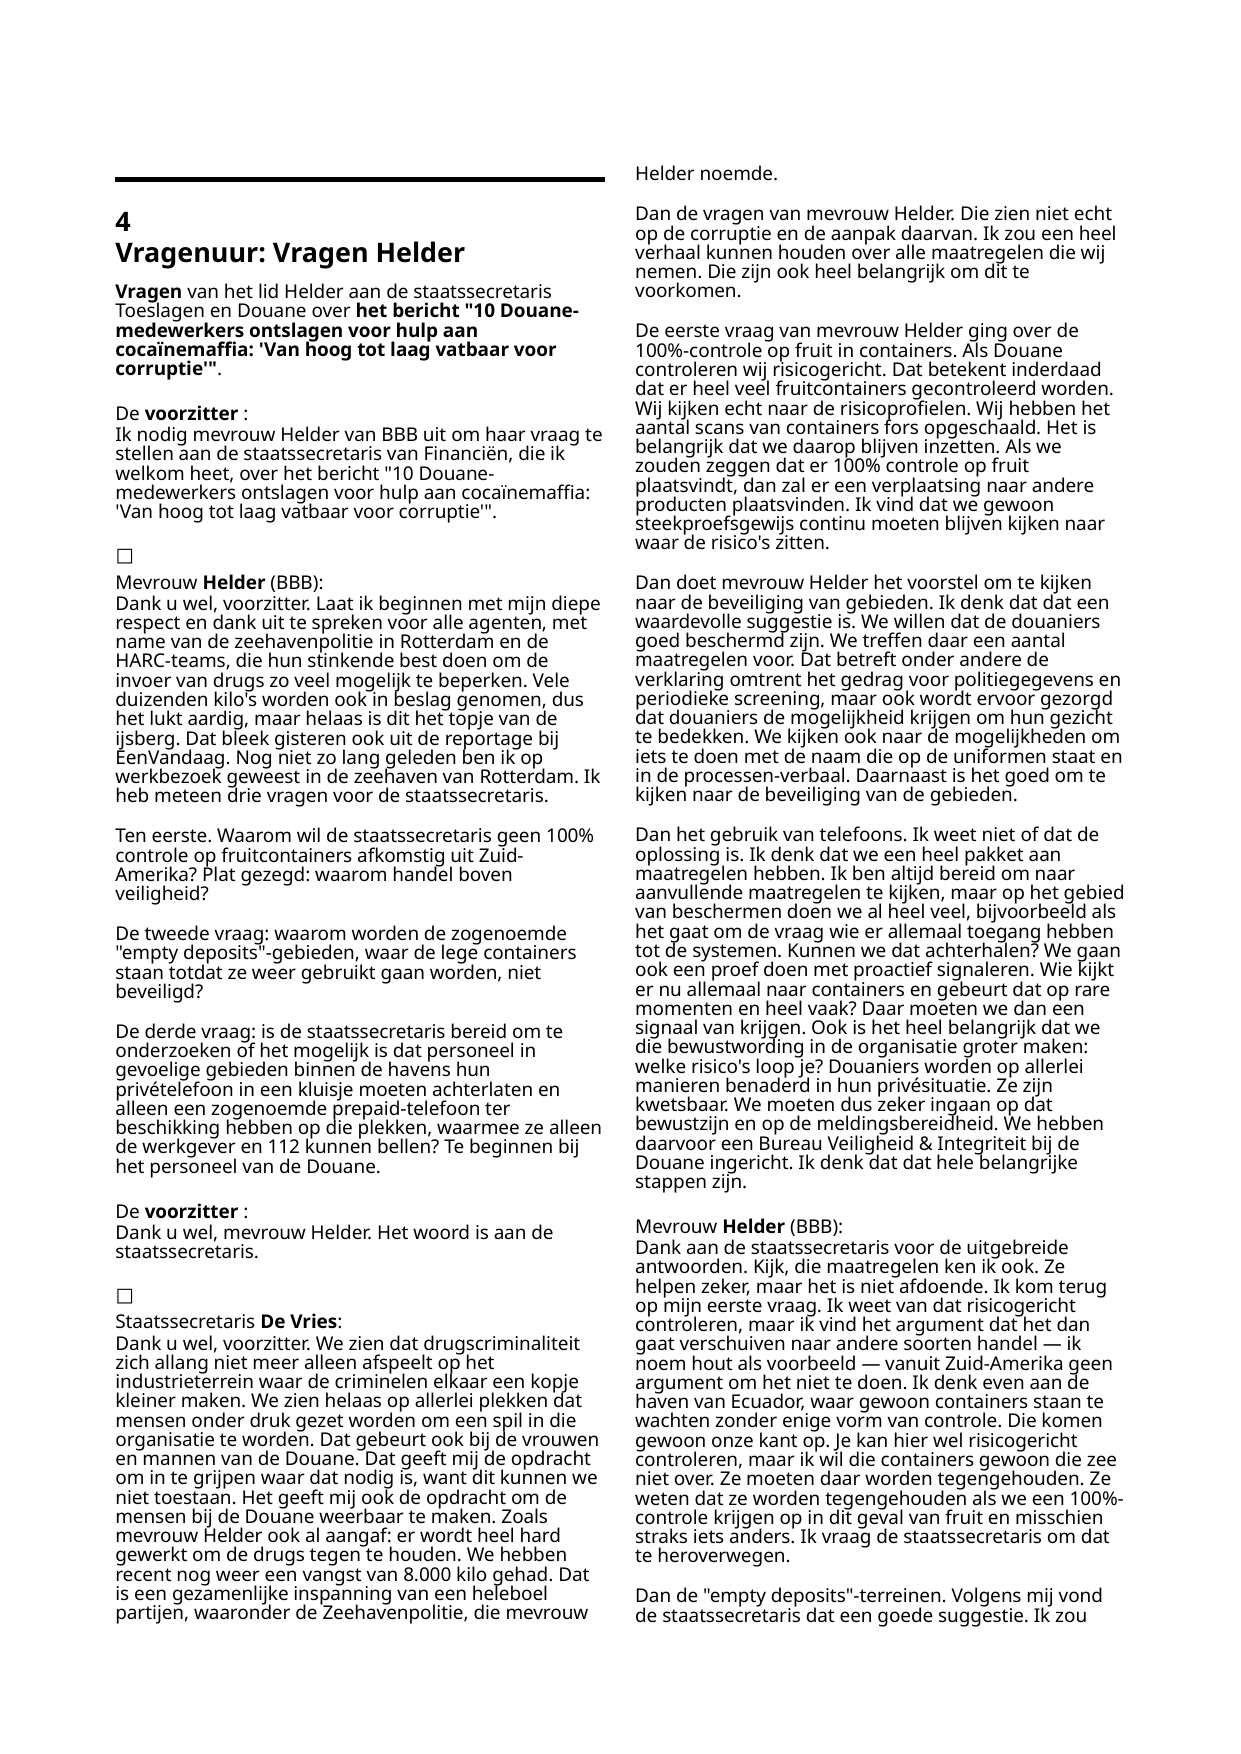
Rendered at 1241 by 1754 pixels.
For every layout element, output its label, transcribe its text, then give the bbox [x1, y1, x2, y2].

text Dan de "empty deposits"-terreinen. Volgens mij vond de staatssecretaris dat een goede suggestie. Ik zou [635, 1587, 1125, 1626]
text ⬜ [115, 1283, 605, 1309]
text De eerste vraag van mevrouw Helder ging over de 100%-controle op fruit in containers. Als Douane controleren wij risicogericht. Dat betekent inderdaad dat er heel veel fruitcontainers gecontroleerd worden. Wij kijken echt naar de risicoprofielen. Wij hebben het aantal scans van containers fors opgeschaald. Het is belangrijk dat we daarop blijven inzetten. Als we zouden zeggen dat er 100% controle op fruit plaatsvindt, dan zal er een verplaatsing naar andere producten plaatsvinden. Ik vind dat we gewoon steekproefsgewijs continu moeten blijven kijken naar waar de risico's zitten. [635, 322, 1125, 554]
text Dan de vragen van mevrouw Helder. Die zien niet echt op de corruptie en de aanpak daarvan. Ik zou een heel verhaal kunnen houden over alle maatregelen die wij nemen. Die zijn ook heel belangrijk om dit te voorkomen. [635, 205, 1125, 302]
text Dank u wel, voorzitter. Laat ik beginnen met mijn diepe respect en dank uit te spreken voor alle agenten, met name van de zeehavenpolitie in Rotterdam en de HARC-teams, die hun stinkende best doen om de invoer van drugs zo veel mogelijk te beperken. Vele duizenden kilo's worden ook in beslag genomen, dus het lukt aardig, maar helaas is dit het topje van de ijsberg. Dat bleek gisteren ook uit de reportage bij EenVandaag. Nog niet zo lang geleden ben ik op werkbezoek geweest in de zeehaven van Rotterdam. Ik heb meteen drie vragen voor de staatssecretaris. [115, 594, 605, 807]
text Dank u wel, voorzitter. We zien dat drugscriminaliteit zich allang niet meer alleen afspeelt op het industrieterrein waar de criminelen elkaar een kopje kleiner maken. We zien helaas op allerlei plekken dat mensen onder druk gezet worden om een spil in die organisatie te worden. Dat gebeurt ook bij de vrouwen en mannen van de Douane. Dat geeft mij de opdracht om in te grijpen waar dat nodig is, want dit kunnen we niet toestaan. Het geeft mij ook de opdracht om de mensen bij de Douane weerbaar te maken. Zoals mevrouw Helder ook al aangaf: er wordt heel hard gewerkt om de drugs tegen te houden. We hebben recent nog weer een vangst van 8.000 kilo gehad. Dat is een gezamenlijke inspanning van een heleboel partijen, waaronder de Zeehavenpolitie, die mevrouw [115, 1334, 605, 1623]
text De voorzitter : [115, 1198, 605, 1224]
text Vragenuur: Vragen Helder [115, 239, 605, 283]
text Vragen van het lid Helder aan de staatssecretaris Toeslagen en Douane over het bericht "10 Douane-medewerkers ontslagen voor hulp aan cocaïnemaffia: 'Van hoog tot laag vatbaar voor corruptie'". [115, 283, 605, 379]
text Dan doet mevrouw Helder het voorstel om te kijken naar de beveiliging van gebieden. Ik denk dat dat een waardevolle suggestie is. We willen dat de douaniers goed beschermd zijn. We treffen daar een aantal maatregelen voor. Dat betreft onder andere de verklaring omtrent het gedrag voor politiegegevens en periodieke screening, maar ook wordt ervoor gezorgd dat douaniers de mogelijkheid krijgen om hun gezicht te bedekken. We kijken ook naar de mogelijkheden om iets te doen met de naam die op de uniformen staat en in de processen-verbaal. Daarnaast is het goed om te kijken naar de beveiliging van de gebieden. [635, 574, 1125, 806]
text Dan het gebruik van telefoons. Ik weet niet of dat de oplossing is. Ik denk dat we een heel pakket aan maatregelen hebben. Ik ben altijd bereid om naar aanvullende maatregelen te kijken, maar op het gebied van beschermen doen we al heel veel, bijvoorbeeld als het gaat om de vraag wie er allemaal toegang hebben tot de systemen. Kunnen we dat achterhalen? We gaan ook een proef doen met proactief signaleren. Wie kijkt er nu allemaal naar containers en gebeurt dat op rare momenten en heel vaak? Daar moeten we dan een signaal van krijgen. Ook is het heel belangrijk dat we die bewustwording in de organisatie groter maken: welke risico's loop je? Douaniers worden op allerlei manieren benaderd in hun privésituatie. Ze zijn kwetsbaar. We moeten dus zeker ingaan op dat bewustzijn en op de meldingsbereidheid. We hebben daarvoor een Bureau Veiligheid & Integriteit bij de Douane ingericht. Ik denk dat dat hele belangrijke stappen zijn. [635, 826, 1125, 1192]
text ⬜ [115, 543, 605, 569]
text Mevrouw Helder (BBB): [635, 1213, 1125, 1239]
text Dank u wel, mevrouw Helder. Het woord is aan de staatssecretaris. [115, 1224, 605, 1262]
text Helder noemde. [635, 165, 1125, 184]
text Ten eerste. Waarom wil de staatssecretaris geen 100% controle op fruitcontainers afkomstig uit Zuid-Amerika? Plat gezegd: waarom handel boven veiligheid? [115, 827, 605, 904]
text De tweede vraag: waarom worden de zogenoemde "empty deposits"-gebieden, waar de lege containers staan totdat ze weer gebruikt gaan worden, niet beveiligd? [115, 925, 605, 1002]
text Mevrouw Helder (BBB): [115, 569, 605, 594]
text Staatssecretaris De Vries: [115, 1309, 605, 1334]
text Ik nodig mevrouw Helder van BBB uit om haar vraag te stellen aan de staatssecretaris van Financiën, die ik welkom heet, over het bericht "10 Douane-medewerkers ontslagen voor hulp aan cocaïnemaffia: 'Van hoog tot laag vatbaar voor corruptie'". [115, 426, 605, 522]
text Dank aan de staatssecretaris voor de uitgebreide antwoorden. Kijk, die maatregelen ken ik ook. Ze helpen zeker, maar het is niet afdoende. Ik kom terug op mijn eerste vraag. Ik weet van dat risicogericht controleren, maar ik vind het argument dat het dan gaat verschuiven naar andere soorten handel — ik noem hout als voorbeeld — vanuit Zuid-Amerika geen argument om het niet te doen. Ik denk even aan de haven van Ecuador, waar gewoon containers staan te wachten zonder enige vorm van controle. Die komen gewoon onze kant op. Je kan hier wel risicogericht controleren, maar ik wil die containers gewoon die zee niet over. Ze moeten daar worden tegengehouden. Ze weten dat ze worden tegengehouden als we een 100%-controle krijgen op in dit geval van fruit en misschien straks iets anders. Ik vraag de staatssecretaris om dat te heroverwegen. [635, 1239, 1125, 1567]
text De derde vraag: is de staatssecretaris bereid om te onderzoeken of het mogelijk is dat personeel in gevoelige gebieden binnen de havens hun privételefoon in een kluisje moeten achterlaten en alleen een zogenoemde prepaid-telefoon ter beschikking hebben op die plekken, waarmee ze alleen de werkgever en 112 kunnen bellen? Te beginnen bij het personeel van de Douane. [115, 1023, 605, 1177]
text De voorzitter : [115, 400, 605, 426]
text 4 [115, 203, 605, 239]
